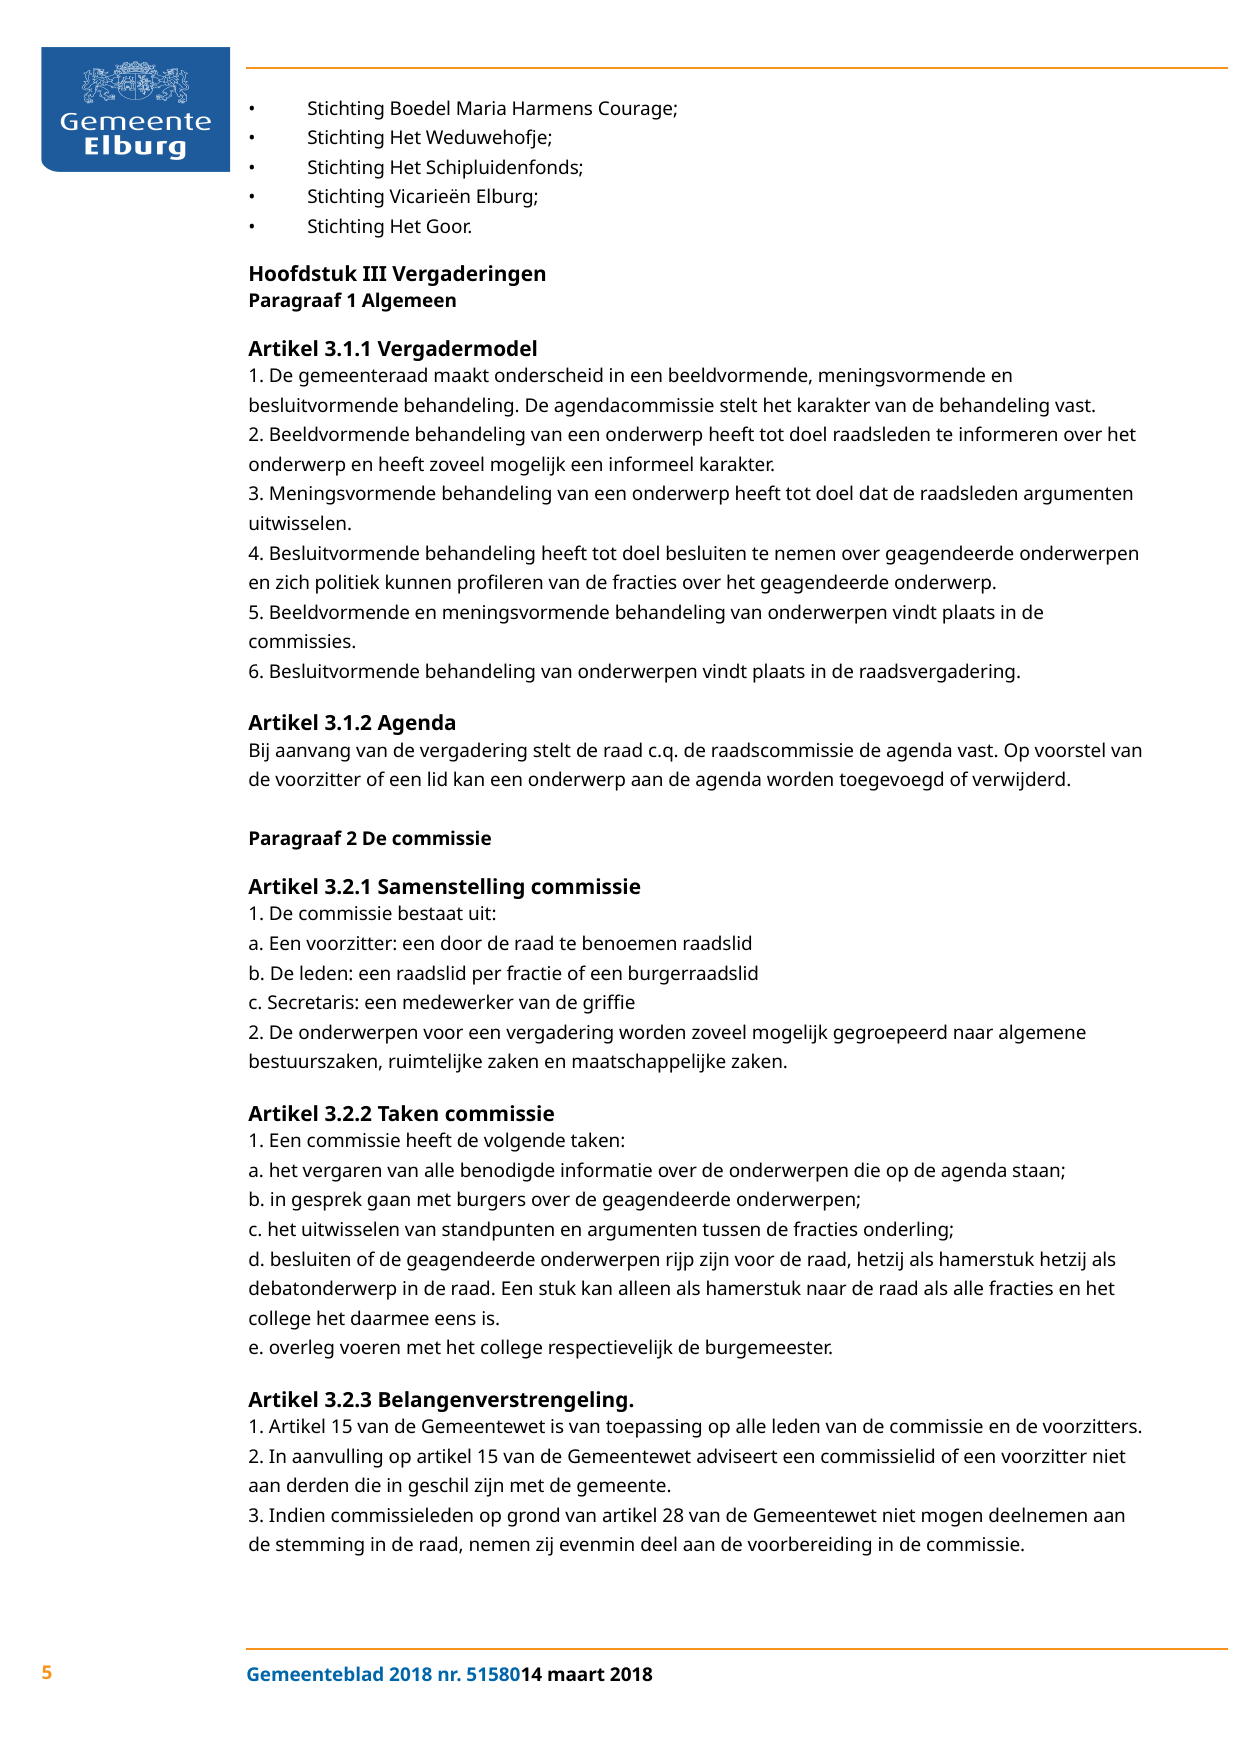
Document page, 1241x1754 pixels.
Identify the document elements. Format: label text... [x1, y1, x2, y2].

text 6. Besluitvormende behandeling van onderwerpen vindt plaats in de raadsvergadering. [248, 658, 1152, 684]
text d. besluiten of de geagendeerde onderwerpen rijp zijn voor de raad, hetzij als hamerstuk hetzij als debatonderwerp in de raad. Een stuk kan alleen als hamerstuk naar de raad als alle fracties en het college het daarmee eens is. [248, 1246, 1152, 1331]
text 2. De onderwerpen voor een vergadering worden zoveel mogelijk gegroepeerd naar algemene bestuurszaken, ruimtelijke zaken en maatschappelijke zaken. [248, 1019, 1152, 1074]
text 1. De gemeenteraad maakt onderscheid in een beeldvormende, meningsvormende en besluitvormende behandeling. De agendacommissie stelt het karakter van de behandeling vast. [248, 362, 1152, 417]
list Stichting Boedel Maria Harmens Courage; [248, 95, 1152, 121]
text Hoofdstuk III Vergaderingen [248, 259, 1152, 287]
text 1. De commissie bestaat uit: [248, 901, 1152, 926]
list Stichting Het Goor. [248, 213, 1152, 239]
text 1. Artikel 15 van de Gemeentewet is van toepassing op alle leden van de commissie en de voorzitters. [248, 1413, 1152, 1439]
text Artikel 3.1.2 Agenda [248, 708, 1152, 737]
text a. Een voorzitter: een door de raad te benoemen raadslid [248, 930, 1152, 956]
list Stichting Vicarieën Elburg; [248, 183, 1152, 209]
text 3. Indien commissieleden op grond van artikel 28 van de Gemeentewet niet mogen deelnemen aan de stemming in de raad, nemen zij evenmin deel aan de voorbereiding in de commissie. [248, 1502, 1152, 1557]
text 3. Meningsvormende behandeling van een onderwerp heeft tot doel dat de raadsleden argumenten uitwisselen. [248, 481, 1152, 536]
text b. in gesprek gaan met burgers over de geagendeerde onderwerpen; [248, 1187, 1152, 1212]
text 2. In aanvulling op artikel 15 van de Gemeentewet adviseert een commissielid of een voorzitter niet aan derden die in geschil zijn met de gemeente. [248, 1443, 1152, 1498]
text Artikel 3.2.3 Belangenverstrengeling. [248, 1385, 1152, 1413]
text Paragraaf 1 Algemeen [248, 287, 1152, 313]
text c. Secretaris: een medewerker van de griffie [248, 989, 1152, 1015]
text Artikel 3.2.1 Samenstelling commissie [248, 872, 1152, 901]
list Stichting Het Schipluidenfonds; [248, 154, 1152, 180]
text Artikel 3.2.2 Taken commissie [248, 1099, 1152, 1127]
text c. het uitwisselen van standpunten en argumenten tussen de fracties onderling; [248, 1216, 1152, 1242]
text b. De leden: een raadslid per fractie of een burgerraadslid [248, 960, 1152, 986]
text 5. Beeldvormende en meningsvormende behandeling van onderwerpen vindt plaats in de commissies. [248, 599, 1152, 654]
text Artikel 3.1.1 Vergadermodel [248, 334, 1152, 362]
text 1. Een commissie heeft de volgende taken: [248, 1127, 1152, 1153]
text Paragraaf 2 De commissie [248, 826, 1152, 851]
list Stichting Het Weduwehofje; [248, 124, 1152, 150]
text e. overleg voeren met het college respectievelijk de burgemeester. [248, 1334, 1152, 1360]
text Bij aanvang van de vergadering stelt de raad c.q. de raadscommissie de agenda vast. Op voorstel van de voorzitter of een lid kan een onderwerp aan de agenda worden toegevoegd of verwijderd. [248, 737, 1152, 792]
text 4. Besluitvormende behandeling heeft tot doel besluiten te nemen over geagendeerde onderwerpen en zich politiek kunnen profileren van de fracties over het geagendeerde onderwerp. [248, 540, 1152, 595]
picture [41, 47, 231, 172]
text 2. Beeldvormende behandeling van een onderwerp heeft tot doel raadsleden te informeren over het onderwerp en heeft zoveel mogelijk een informeel karakter. [248, 421, 1152, 477]
text a. het vergaren van alle benodigde informatie over de onderwerpen die op de agenda staan; [248, 1157, 1152, 1183]
